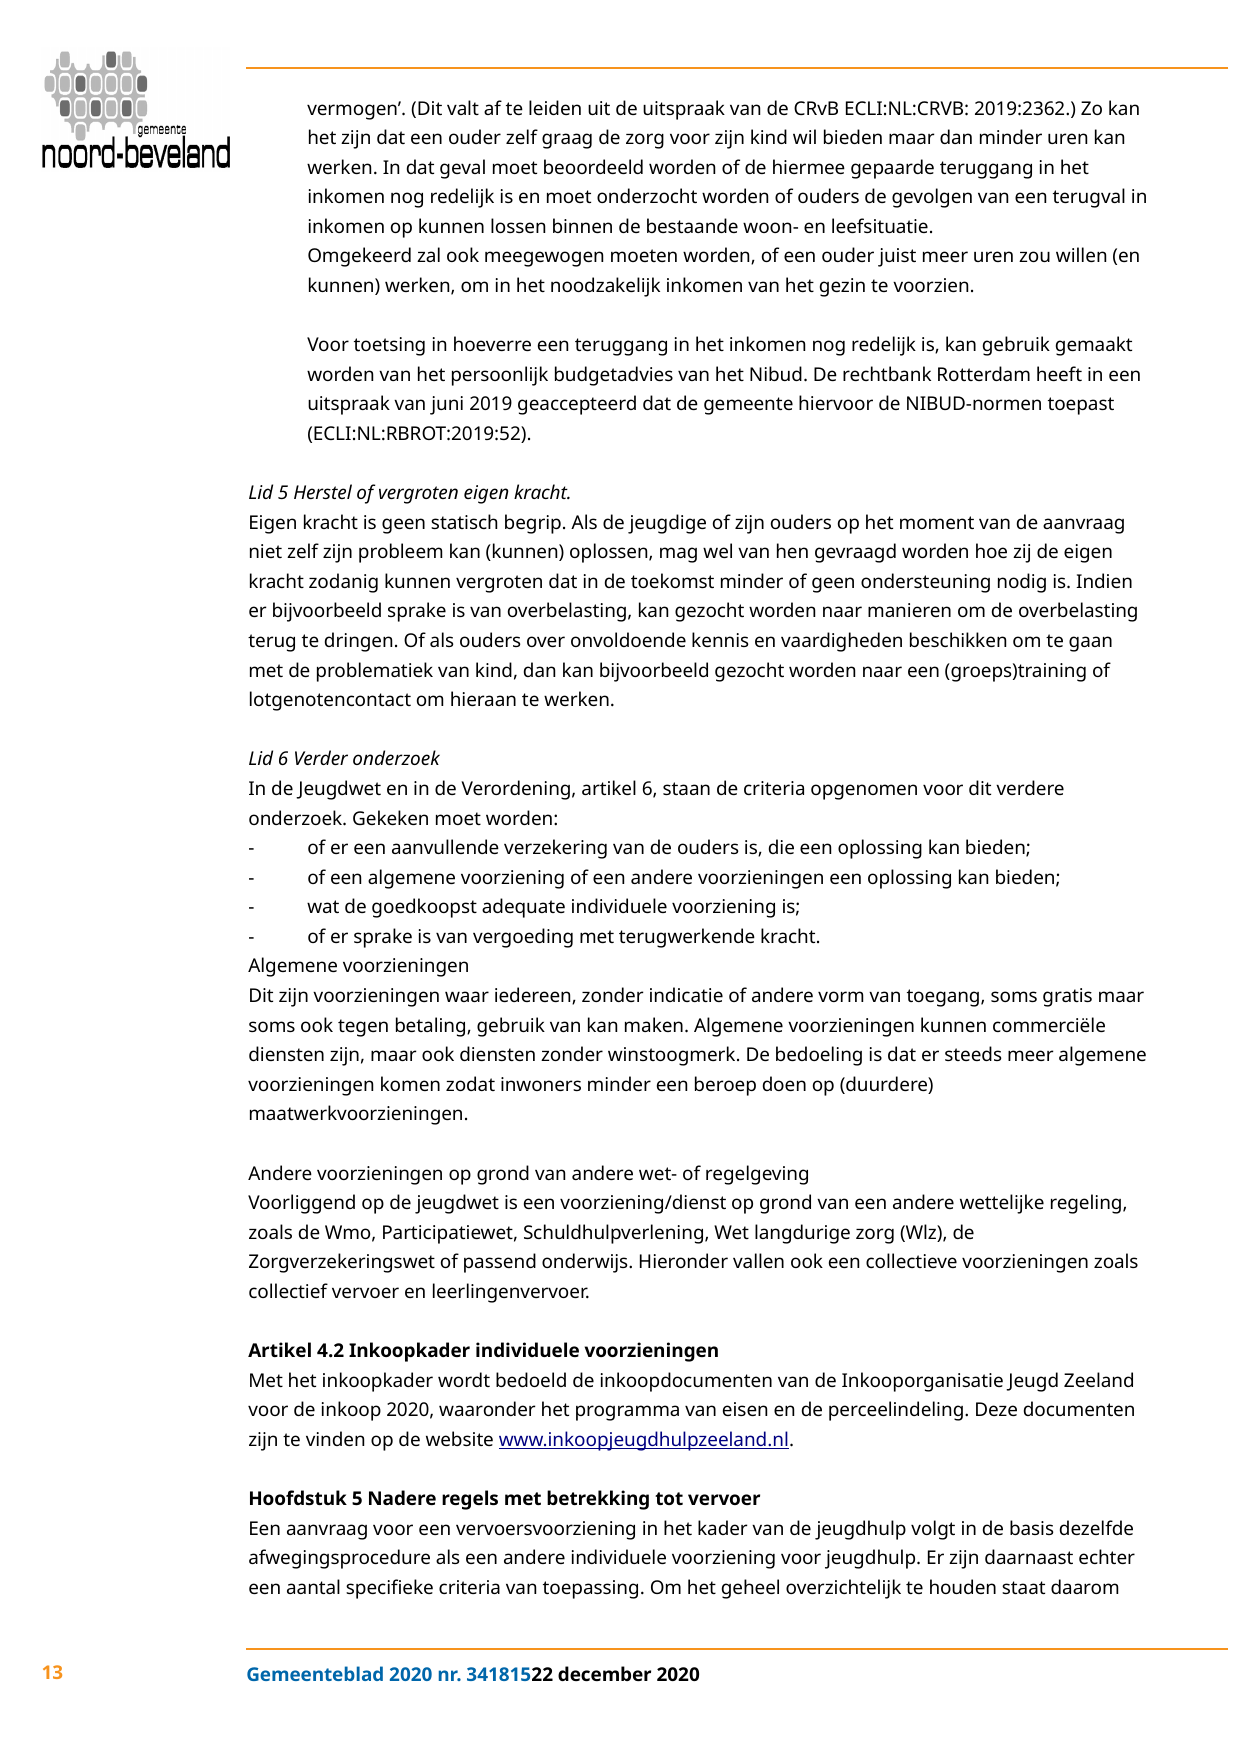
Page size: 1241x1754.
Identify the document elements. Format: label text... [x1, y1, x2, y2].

text Algemene voorzieningen [248, 953, 1152, 978]
text Lid 6 Verder onderzoek [248, 746, 1152, 771]
text Voorliggend op de jeugdwet is een voorziening/dienst op grond van een andere wettelijke regeling, zoals de Wmo, Participatiewet, Schuldhulpverlening, Wet langdurige zorg (Wlz), de Zorgverzekeringswet of passend onderwijs. Hieronder vallen ook een collectieve voorzieningen zoals collectief vervoer en leerlingenvervoer. [248, 1189, 1152, 1304]
list of er een aanvullende verzekering van de ouders is, die een oplossing kan bieden; [248, 834, 1152, 860]
text Andere voorzieningen op grond van andere wet- of regelgeving [248, 1160, 1152, 1186]
text Dit zijn voorzieningen waar iedereen, zonder indicatie of andere vorm van toegang, soms gratis maar soms ook tegen betaling, gebruik van kan maken. Algemene voorzieningen kunnen commerciële diensten zijn, maar ook diensten zonder winstoogmerk. De bedoeling is dat er steeds meer algemene voorzieningen komen zodat inwoners minder een beroep doen op (duurdere) maatwerkvoorzieningen. [248, 982, 1152, 1126]
text Eigen kracht is geen statisch begrip. Als de jeugdige of zijn ouders op het moment van de aanvraag niet zelf zijn probleem kan (kunnen) oplossen, mag wel van hen gevraagd worden hoe zij de eigen kracht zodanig kunnen vergroten dat in de toekomst minder of geen ondersteuning nodig is. Indien er bijvoorbeeld sprake is van overbelasting, kan gezocht worden naar manieren om de overbelasting terug te dringen. Of als ouders over onvoldoende kennis en vaardigheden beschikken om te gaan met de problematiek van kind, dan kan bijvoorbeeld gezocht worden naar een (groeps)training of lotgenotencontact om hieraan te werken. [248, 509, 1152, 712]
list vermogen’. (Dit valt af te leiden uit de uitspraak van de CRvB ECLI:NL:CRVB: 2019:2362.) Zo kan het zijn dat een ouder zelf graag de zorg voor zijn kind wil bieden maar dan minder uren kan werken. In dat geval moet beoordeeld worden of de hiermee gepaarde teruggang in het inkomen nog redelijk is en moet onderzocht worden of ouders de gevolgen van een terugval in inkomen op kunnen lossen binnen de bestaande woon- en leefsituatie. [248, 95, 1152, 239]
picture [41, 47, 231, 172]
text Met het inkoopkader wordt bedoeld de inkoopdocumenten van de Inkooporganisatie Jeugd Zeeland voor de inkoop 2020, waaronder het programma van eisen en de perceelindeling. Deze documenten zijn te vinden op de website www.inkoopjeugdhulpzeeland.nl. [248, 1367, 1152, 1452]
text Artikel 4.2 Inkoopkader individuele voorzieningen [248, 1337, 1152, 1363]
list wat de goedkoopst adequate individuele voorziening is; [248, 893, 1152, 919]
text Een aanvraag voor een vervoersvoorziening in het kader van de jeugdhulp volgt in de basis dezelfde afwegingsprocedure als een andere individuele voorziening voor jeugdhulp. Er zijn daarnaast echter een aantal specifieke criteria van toepassing. Om het geheel overzichtelijk te houden staat daarom [248, 1515, 1152, 1600]
list of er sprake is van vergoeding met terugwerkende kracht. [248, 923, 1152, 949]
list of een algemene voorziening of een andere voorzieningen een oplossing kan bieden; [248, 864, 1152, 890]
list Voor toetsing in hoeverre een teruggang in het inkomen nog redelijk is, kan gebruik gemaakt worden van het persoonlijk budgetadvies van het Nibud. De rechtbank Rotterdam heeft in een uitspraak van juni 2019 geaccepteerd dat de gemeente hiervoor de NIBUD-normen toepast (ECLI:NL:RBROT:2019:52). [248, 331, 1152, 446]
text In de Jeugdwet en in de Verordening, artikel 6, staan de criteria opgenomen voor dit verdere onderzoek. Gekeken moet worden: [248, 775, 1152, 831]
text Lid 5 Herstel of vergroten eigen kracht. [248, 479, 1152, 505]
list Omgekeerd zal ook meegewogen moeten worden, of een ouder juist meer uren zou willen (en kunnen) werken, om in het noodzakelijk inkomen van het gezin te voorzien. [248, 243, 1152, 298]
text Hoofdstuk 5 Nadere regels met betrekking tot vervoer [248, 1485, 1152, 1511]
